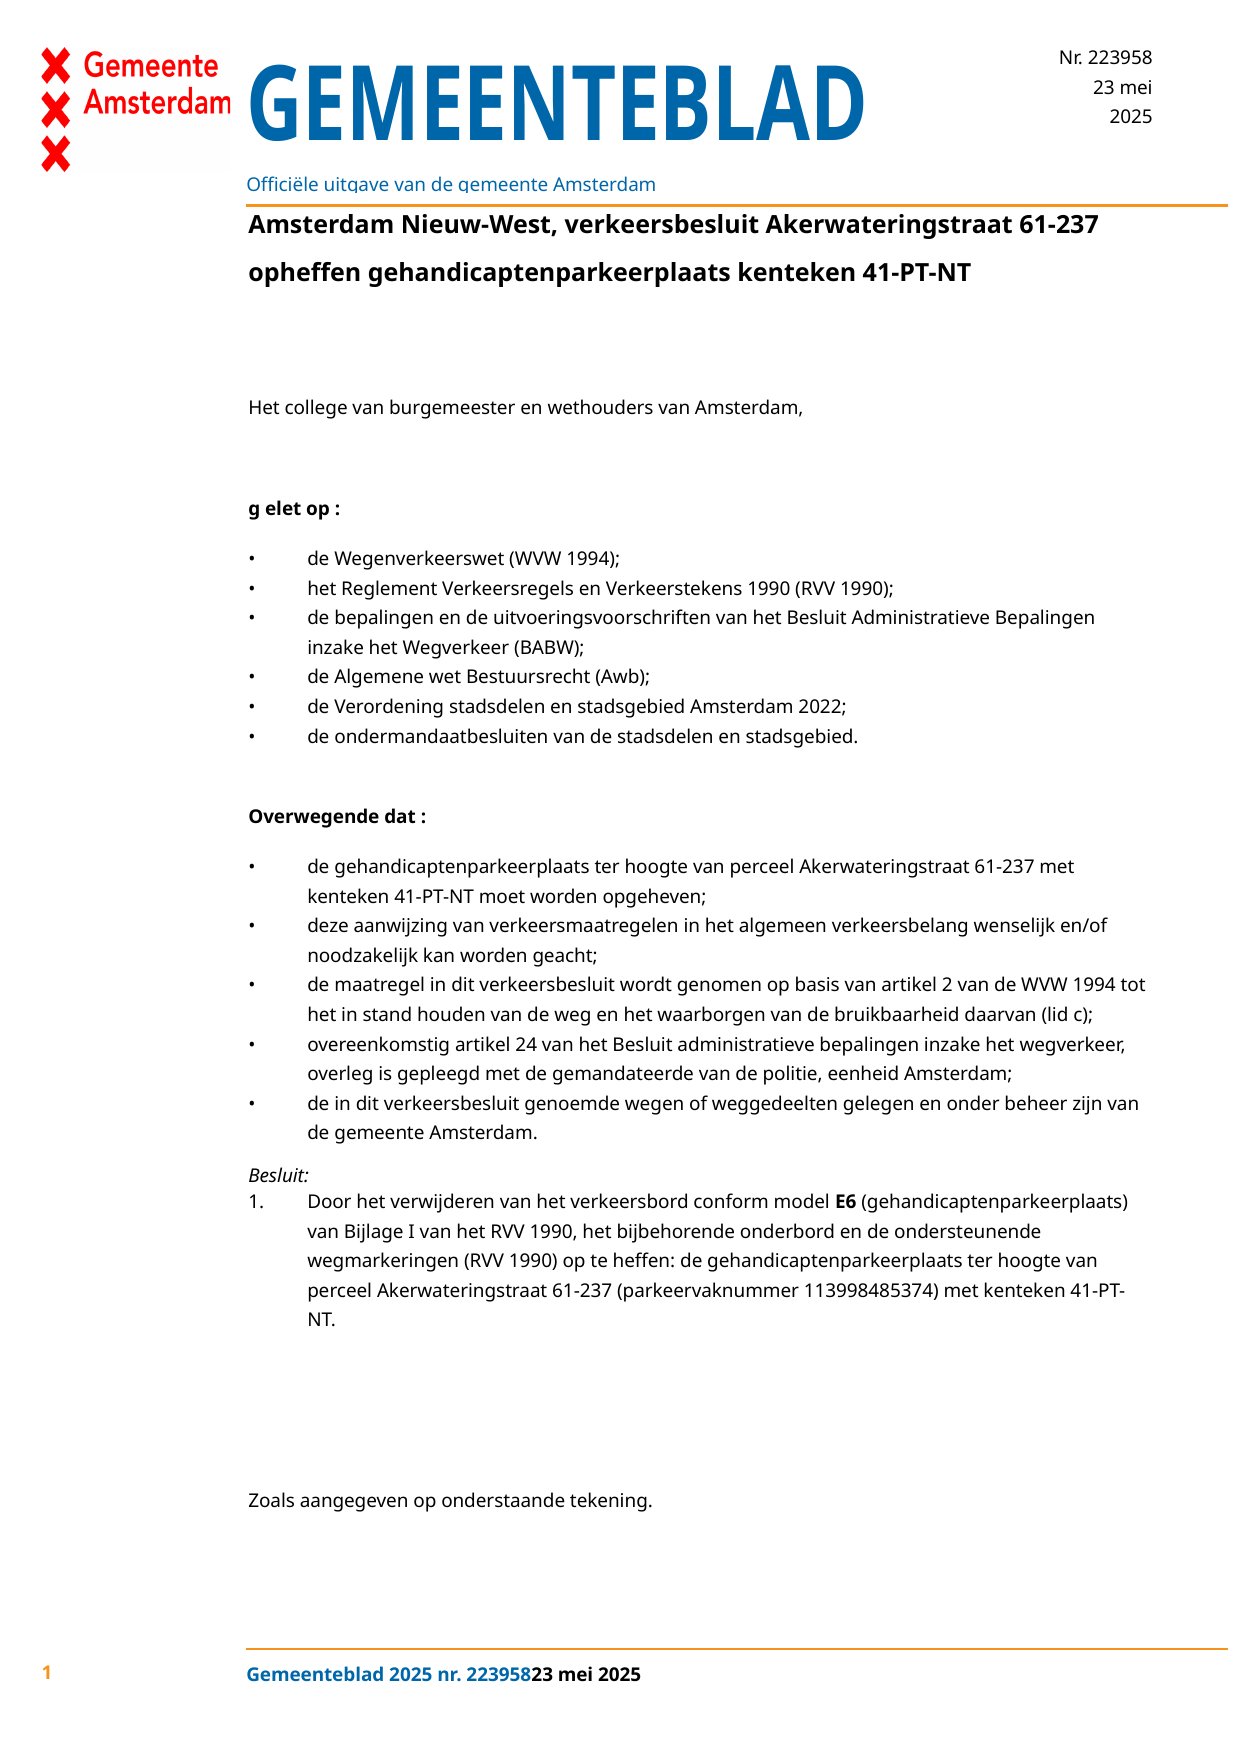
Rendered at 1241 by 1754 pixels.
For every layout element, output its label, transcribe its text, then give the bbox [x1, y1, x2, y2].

list de Wegenverkeerswet (WVW 1994); [248, 545, 1152, 571]
list overeenkomstig artikel 24 van het Besluit administratieve bepalingen inzake het wegverkeer, overleg is gepleegd met de gemandateerde van de politie, eenheid Amsterdam; [248, 1031, 1152, 1086]
list de bepalingen en de uitvoeringsvoorschriften van het Besluit Administratieve Bepalingen inzake het Wegverkeer (BABW); [248, 604, 1152, 660]
list de in dit verkeersbesluit genoemde wegen of weggedeelten gelegen en onder beheer zijn van de gemeente Amsterdam. [248, 1090, 1152, 1145]
text Het college van burgemeester en wethouders van Amsterdam, [248, 394, 1152, 420]
list de gehandicaptenparkeerplaats ter hoogte van perceel Akerwateringstraat 61-237 met kenteken 41-PT-NT moet worden opgeheven; [248, 853, 1152, 908]
list Door het verwijderen van het verkeersbord conform model E6 (gehandicaptenparkeerplaats) van Bijlage I van het RVV 1990, het bijbehorende onderbord en de ondersteunende wegmarkeringen (RVV 1990) op te heffen: de gehandicaptenparkeerplaats ter hoogte van perceel Akerwateringstraat 61-237 (parkeervaknummer 113998485374) met kenteken 41-PT-NT. [248, 1188, 1152, 1332]
list de ondermandaatbesluiten van de stadsdelen en stadsgebied. [248, 723, 1152, 748]
list de Verordening stadsdelen en stadsgebied Amsterdam 2022; [248, 693, 1152, 719]
list deze aanwijzing van verkeersmaatregelen in het algemeen verkeersbelang wenselijk en/of noodzakelijk kan worden geacht; [248, 912, 1152, 968]
list de Algemene wet Bestuursrecht (Awb); [248, 664, 1152, 689]
text Zoals aangegeven op onderstaande tekening. [248, 1487, 1152, 1513]
text Overwegende dat : [248, 803, 1152, 828]
text Besluit: [248, 1163, 1152, 1188]
text Amsterdam Nieuw-West, verkeersbesluit Akerwateringstraat 61-237 opheffen gehandicaptenparkeerplaats kenteken 41-PT-NT [248, 207, 1152, 288]
list de maatregel in dit verkeersbesluit wordt genomen op basis van artikel 2 van de WVW 1994 tot het in stand houden van de weg en het waarborgen van de bruikbaarheid daarvan (lid c); [248, 972, 1152, 1027]
picture [41, 47, 231, 172]
list het Reglement Verkeersregels en Verkeerstekens 1990 (RVV 1990); [248, 575, 1152, 601]
text g elet op : [248, 495, 1152, 521]
